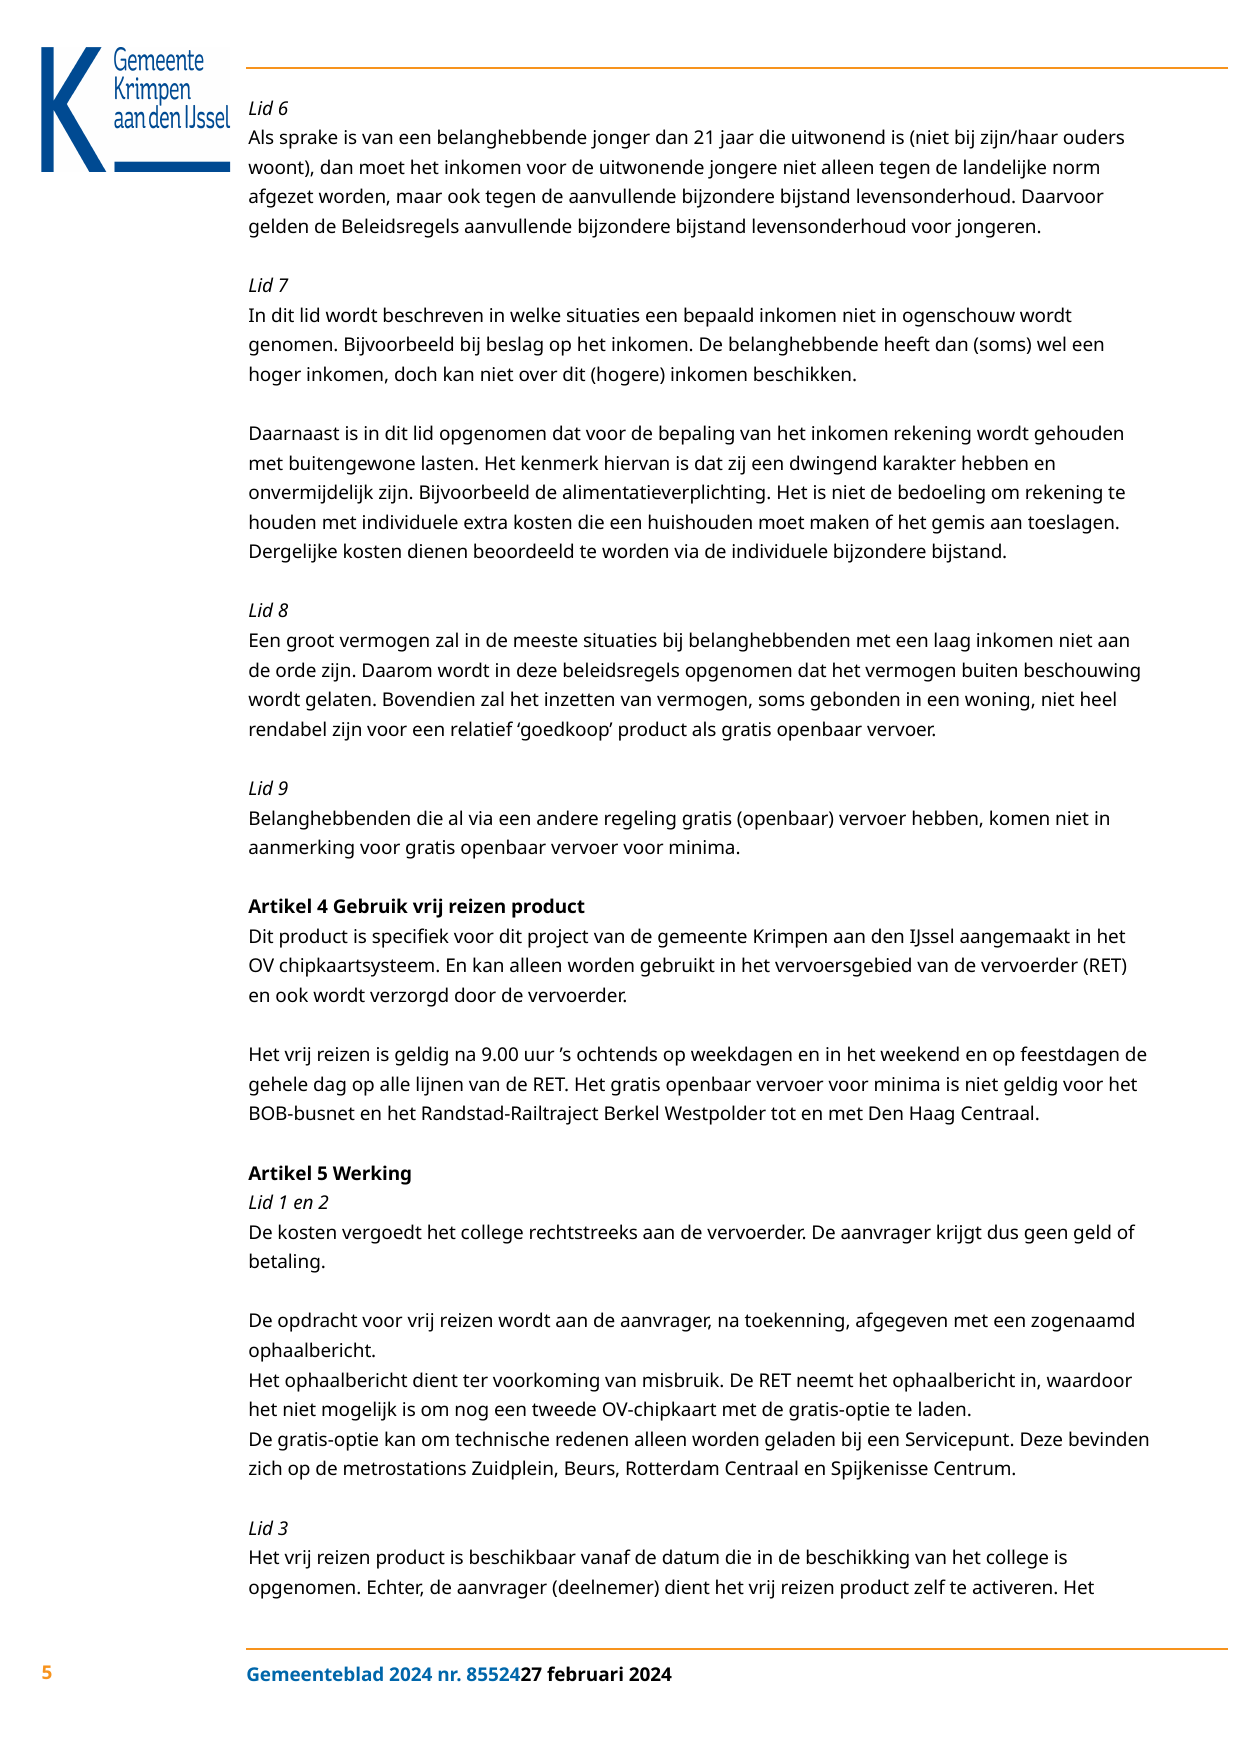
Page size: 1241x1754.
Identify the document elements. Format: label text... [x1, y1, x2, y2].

text Artikel 5 Werking [248, 1160, 1152, 1186]
text De gratis-optie kan om technische redenen alleen worden geladen bij een Servicepunt. Deze bevinden zich op de metrostations Zuidplein, Beurs, Rotterdam Centraal en Spijkenisse Centrum. [248, 1426, 1152, 1481]
text Een groot vermogen zal in de meeste situaties bij belanghebbenden met een laag inkomen niet aan de orde zijn. Daarom wordt in deze beleidsregels opgenomen dat het vermogen buiten beschouwing wordt gelaten. Bovendien zal het inzetten van vermogen, soms gebonden in een woning, niet heel rendabel zijn voor een relatief ‘goedkoop’ product als gratis openbaar vervoer. [248, 627, 1152, 742]
text De kosten vergoedt het college rechtstreeks aan de vervoerder. De aanvrager krijgt dus geen geld of betaling. [248, 1219, 1152, 1274]
text Daarnaast is in dit lid opgenomen dat voor de bepaling van het inkomen rekening wordt gehouden met buitengewone lasten. Het kenmerk hiervan is dat zij een dwingend karakter hebben en onvermijdelijk zijn. Bijvoorbeeld de alimentatieverplichting. Het is niet de bedoeling om rekening te houden met individuele extra kosten die een huishouden moet maken of het gemis aan toeslagen. Dergelijke kosten dienen beoordeeld te worden via de individuele bijzondere bijstand. [248, 420, 1152, 564]
text Lid 6 [248, 95, 1152, 121]
text Het ophaalbericht dient ter voorkoming van misbruik. De RET neemt het ophaalbericht in, waardoor het niet mogelijk is om nog een tweede OV-chipkaart met de gratis-optie te laden. [248, 1367, 1152, 1422]
text Het vrij reizen product is beschikbaar vanaf de datum die in de beschikking van het college is opgenomen. Echter, de aanvrager (deelnemer) dient het vrij reizen product zelf te activeren. Het [248, 1544, 1152, 1600]
text Als sprake is van een belanghebbende jonger dan 21 jaar die uitwonend is (niet bij zijn/haar ouders woont), dan moet het inkomen voor de uitwonende jongere niet alleen tegen de landelijke norm afgezet worden, maar ook tegen de aanvullende bijzondere bijstand levensonderhoud. Daarvoor gelden de Beleidsregels aanvullende bijzondere bijstand levensonderhoud voor jongeren. [248, 124, 1152, 239]
text Dit product is specifiek voor dit project van de gemeente Krimpen aan den IJssel aangemaakt in het OV chipkaartsysteem. En kan alleen worden gebruikt in het vervoersgebied van de vervoerder (RET) en ook wordt verzorgd door de vervoerder. [248, 923, 1152, 1008]
text Artikel 4 Gebruik vrij reizen product [248, 893, 1152, 919]
text Belanghebbenden die al via een andere regeling gratis (openbaar) vervoer hebben, komen niet in aanmerking voor gratis openbaar vervoer voor minima. [248, 805, 1152, 860]
text Lid 3 [248, 1515, 1152, 1541]
text In dit lid wordt beschreven in welke situaties een bepaald inkomen niet in ogenschouw wordt genomen. Bijvoorbeeld bij beslag op het inkomen. De belanghebbende heeft dan (soms) wel een hoger inkomen, doch kan niet over dit (hogere) inkomen beschikken. [248, 302, 1152, 387]
text Het vrij reizen is geldig na 9.00 uur ’s ochtends op weekdagen en in het weekend en op feestdagen de gehele dag op alle lijnen van de RET. Het gratis openbaar vervoer voor minima is niet geldig voor het BOB-busnet en het Randstad-Railtraject Berkel Westpolder tot en met Den Haag Centraal. [248, 1041, 1152, 1126]
text Lid 9 [248, 775, 1152, 801]
text Lid 1 en 2 [248, 1189, 1152, 1215]
text Lid 8 [248, 598, 1152, 623]
text Lid 7 [248, 272, 1152, 298]
picture [41, 47, 231, 172]
text De opdracht voor vrij reizen wordt aan de aanvrager, na toekenning, afgegeven met een zogenaamd ophaalbericht. [248, 1308, 1152, 1363]
